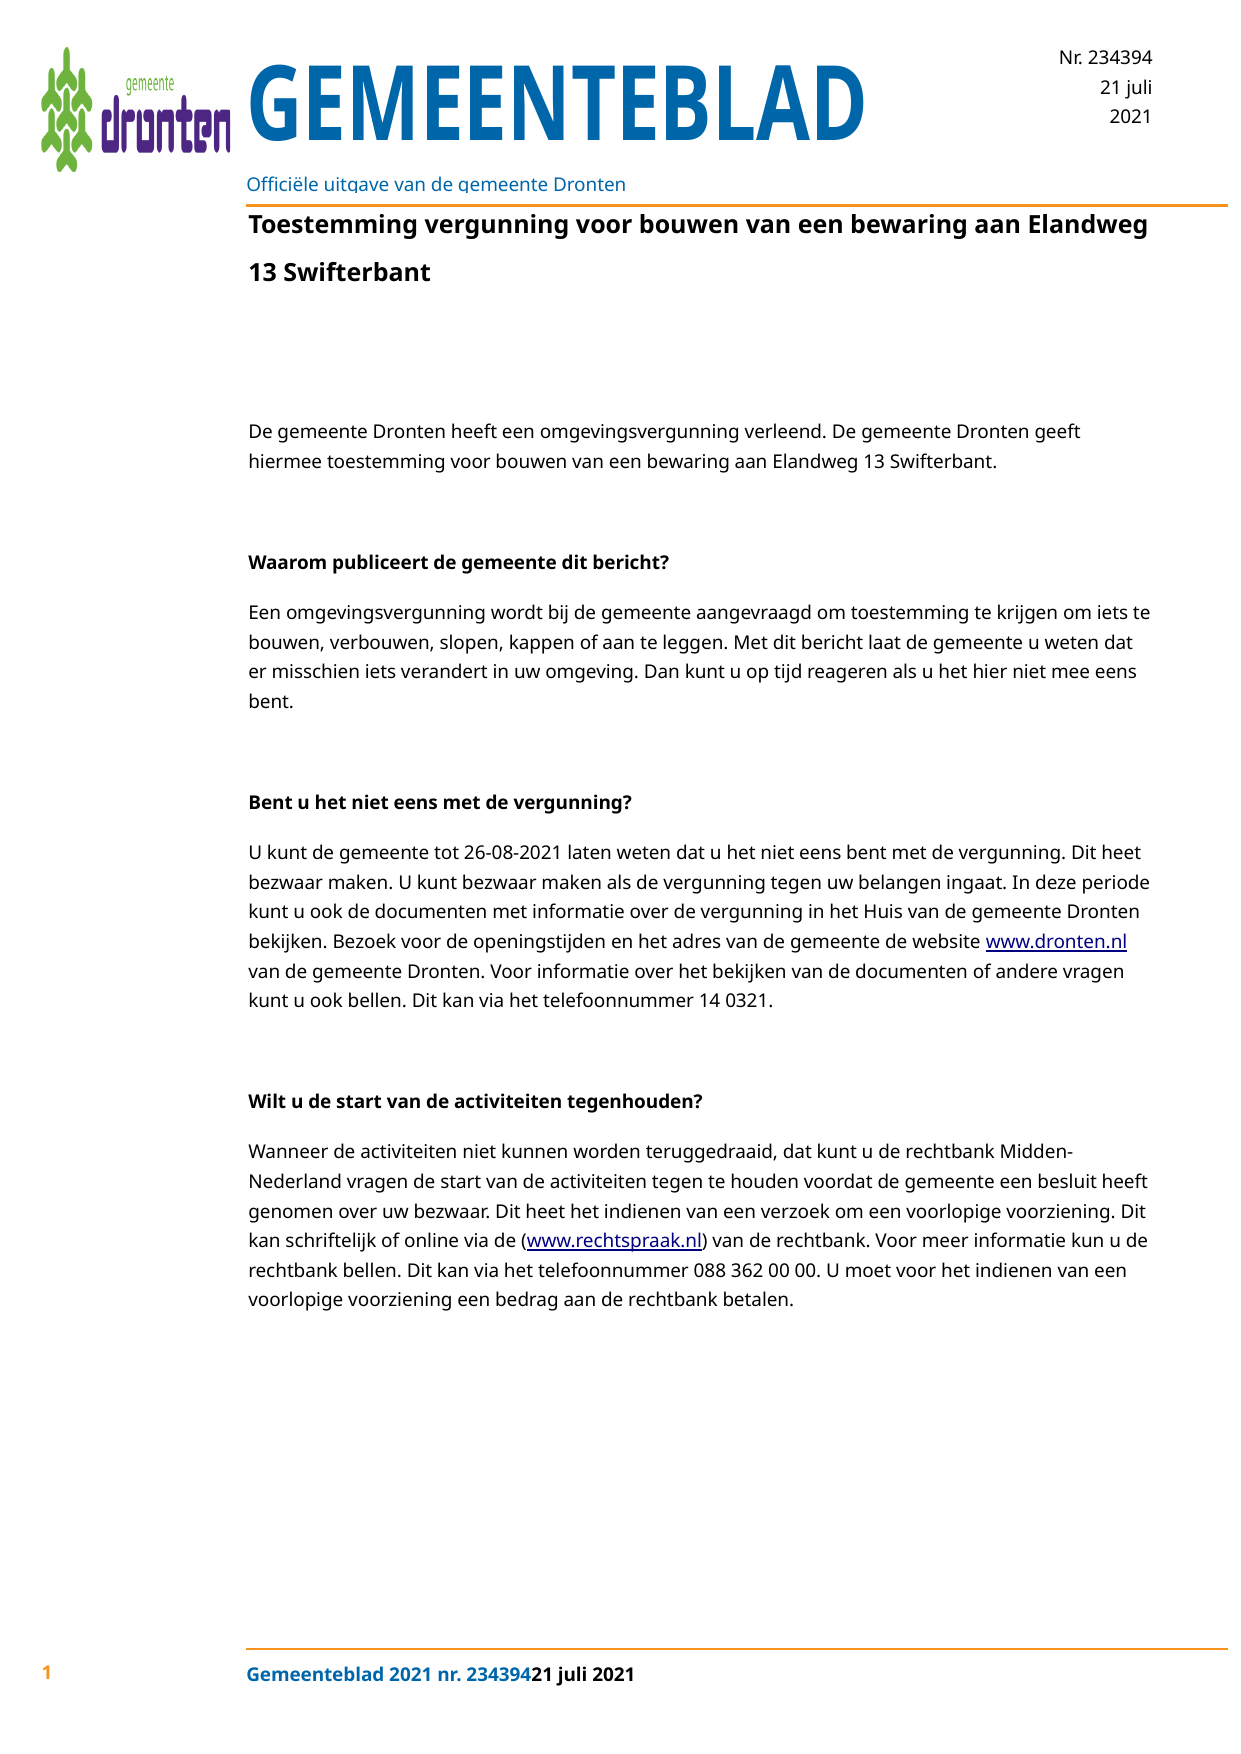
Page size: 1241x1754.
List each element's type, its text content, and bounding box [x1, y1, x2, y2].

text Waarom publiceert de gemeente dit bericht? [248, 549, 1152, 575]
text Wilt u de start van de activiteiten tegenhouden? [248, 1088, 1152, 1114]
picture [41, 47, 231, 172]
text De gemeente Dronten heeft een omgevingsvergunning verleend. De gemeente Dronten geeft hiermee toestemming voor bouwen van een bewaring aan Elandweg 13 Swifterbant. [248, 419, 1152, 474]
text Een omgevingsvergunning wordt bij de gemeente aangevraagd om toestemming te krijgen om iets te bouwen, verbouwen, slopen, kappen of aan te leggen. Met dit bericht laat de gemeente u weten dat er misschien iets verandert in uw omgeving. Dan kunt u op tijd reageren als u het hier niet mee eens bent. [248, 599, 1152, 714]
text Wanneer de activiteiten niet kunnen worden teruggedraaid, dat kunt u de rechtbank Midden-Nederland vragen de start van de activiteiten tegen te houden voordat de gemeente een besluit heeft genomen over uw bezwaar. Dit heet het indienen van een verzoek om een voorlopige voorziening. Dit kan schriftelijk of online via de (www.rechtspraak.nl) van de rechtbank. Voor meer informatie kun u de rechtbank bellen. Dit kan via het telefoonnummer 088 362 00 00. U moet voor het indienen van een voorlopige voorziening een bedrag aan de rechtbank betalen. [248, 1139, 1152, 1312]
text Toestemming vergunning voor bouwen van een bewaring aan Elandweg 13 Swifterbant [248, 207, 1152, 288]
text Bent u het niet eens met de vergunning? [248, 789, 1152, 815]
text U kunt de gemeente tot 26-08-2021 laten weten dat u het niet eens bent met de vergunning. Dit heet bezwaar maken. U kunt bezwaar maken als de vergunning tegen uw belangen ingaat. In deze periode kunt u ook de documenten met informatie over de vergunning in het Huis van de gemeente Dronten bekijken. Bezoek voor de openingstijden en het adres van de gemeente de website www.dronten.nl van de gemeente Dronten. Voor informatie over het bekijken van de documenten of andere vragen kunt u ook bellen. Dit kan via het telefoonnummer 14 0321. [248, 839, 1152, 1013]
